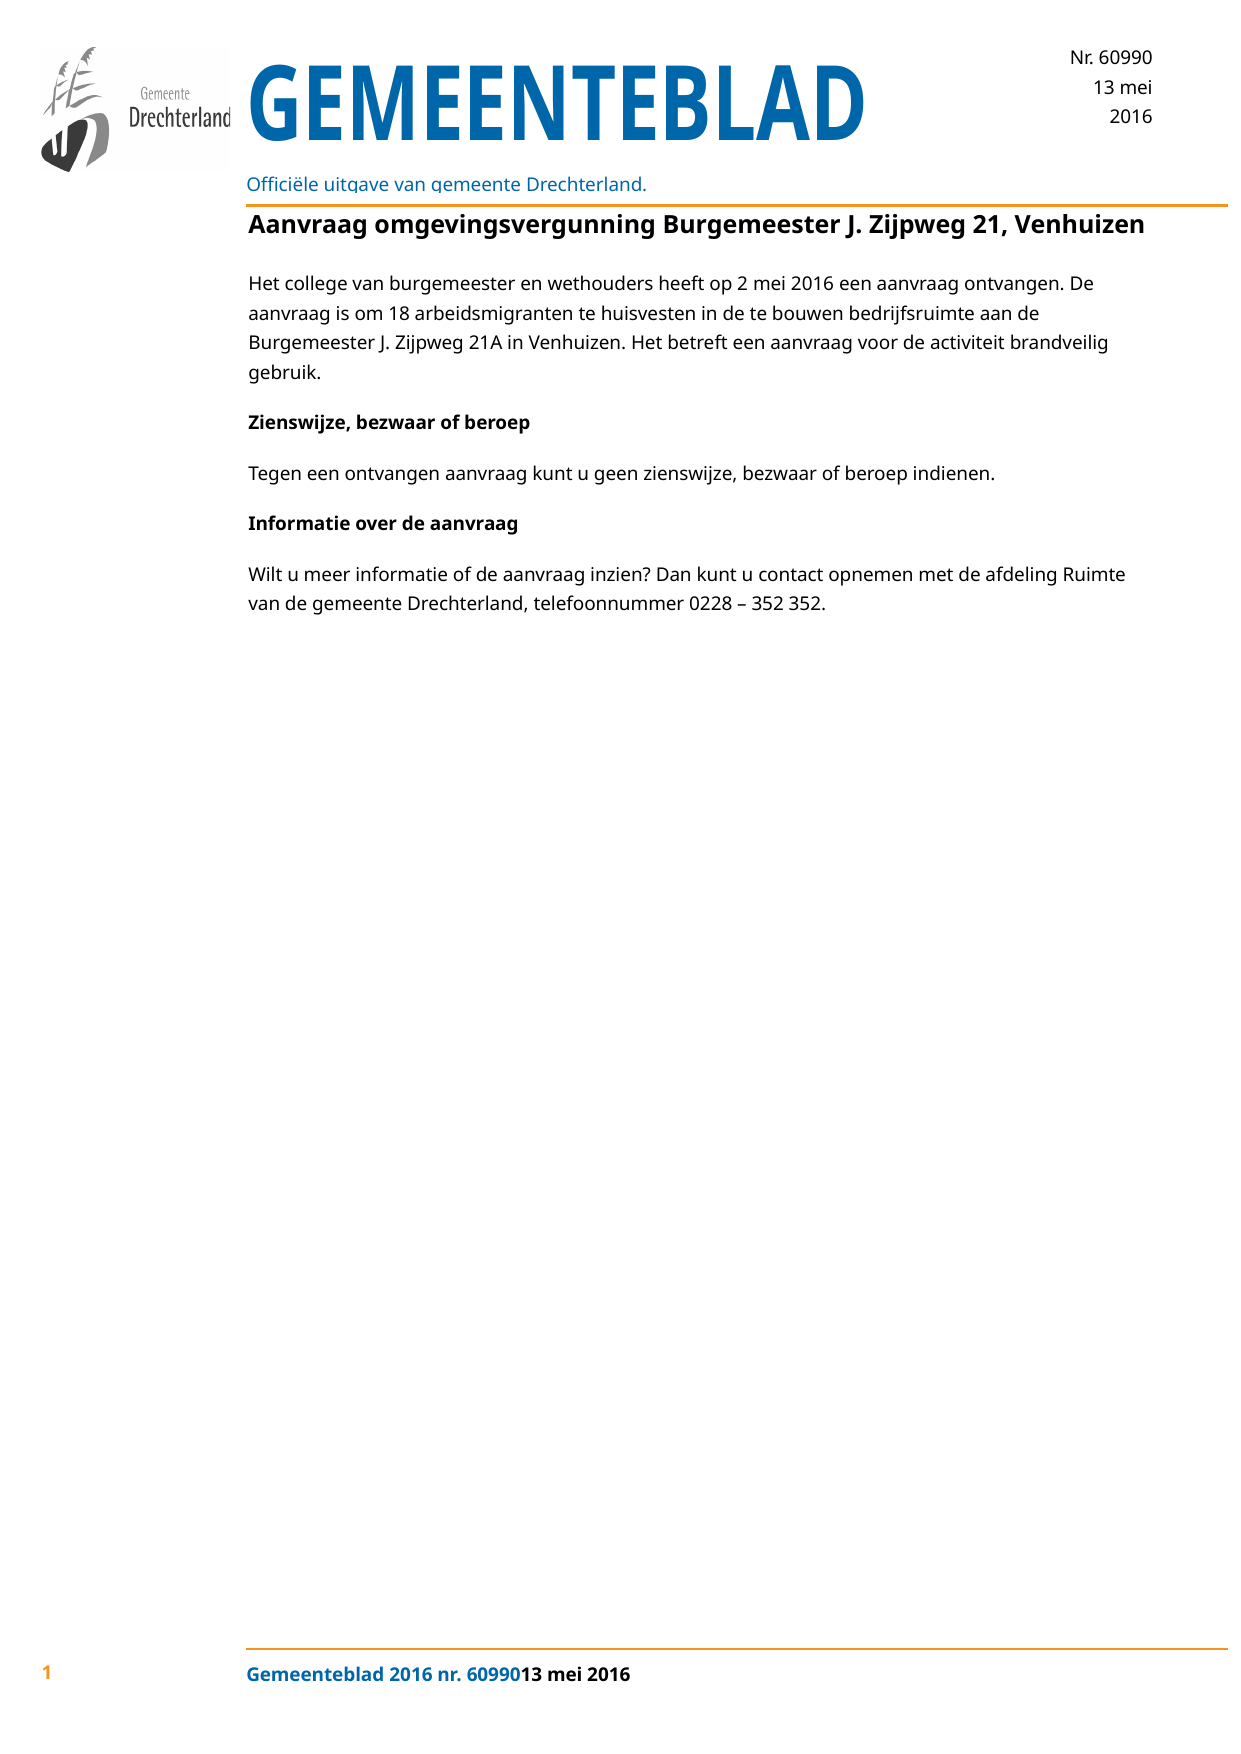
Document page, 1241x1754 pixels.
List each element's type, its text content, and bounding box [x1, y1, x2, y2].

text Tegen een ontvangen aanvraag kunt u geen zienswijze, bezwaar of beroep indienen. [248, 460, 1152, 486]
picture [41, 47, 231, 172]
text Zienswijze, bezwaar of beroep [248, 409, 1152, 435]
text Het college van burgemeester en wethouders heeft op 2 mei 2016 een aanvraag ontvangen. De aanvraag is om 18 arbeidsmigranten te huisvesten in de te bouwen bedrijfsruimte aan de Burgemeester J. Zijpweg 21A in Venhuizen. Het betreft een aanvraag voor de activiteit brandveilig gebruik. [248, 270, 1152, 385]
text Wilt u meer informatie of de aanvraag inzien? Dan kunt u contact opnemen met de afdeling Ruimte van de gemeente Drechterland, telefoonnummer 0228 – 352 352. [248, 561, 1152, 616]
text Aanvraag omgevingsvergunning Burgemeester J. Zijpweg 21, Venhuizen [248, 207, 1152, 241]
text Informatie over de aanvraag [248, 510, 1152, 536]
